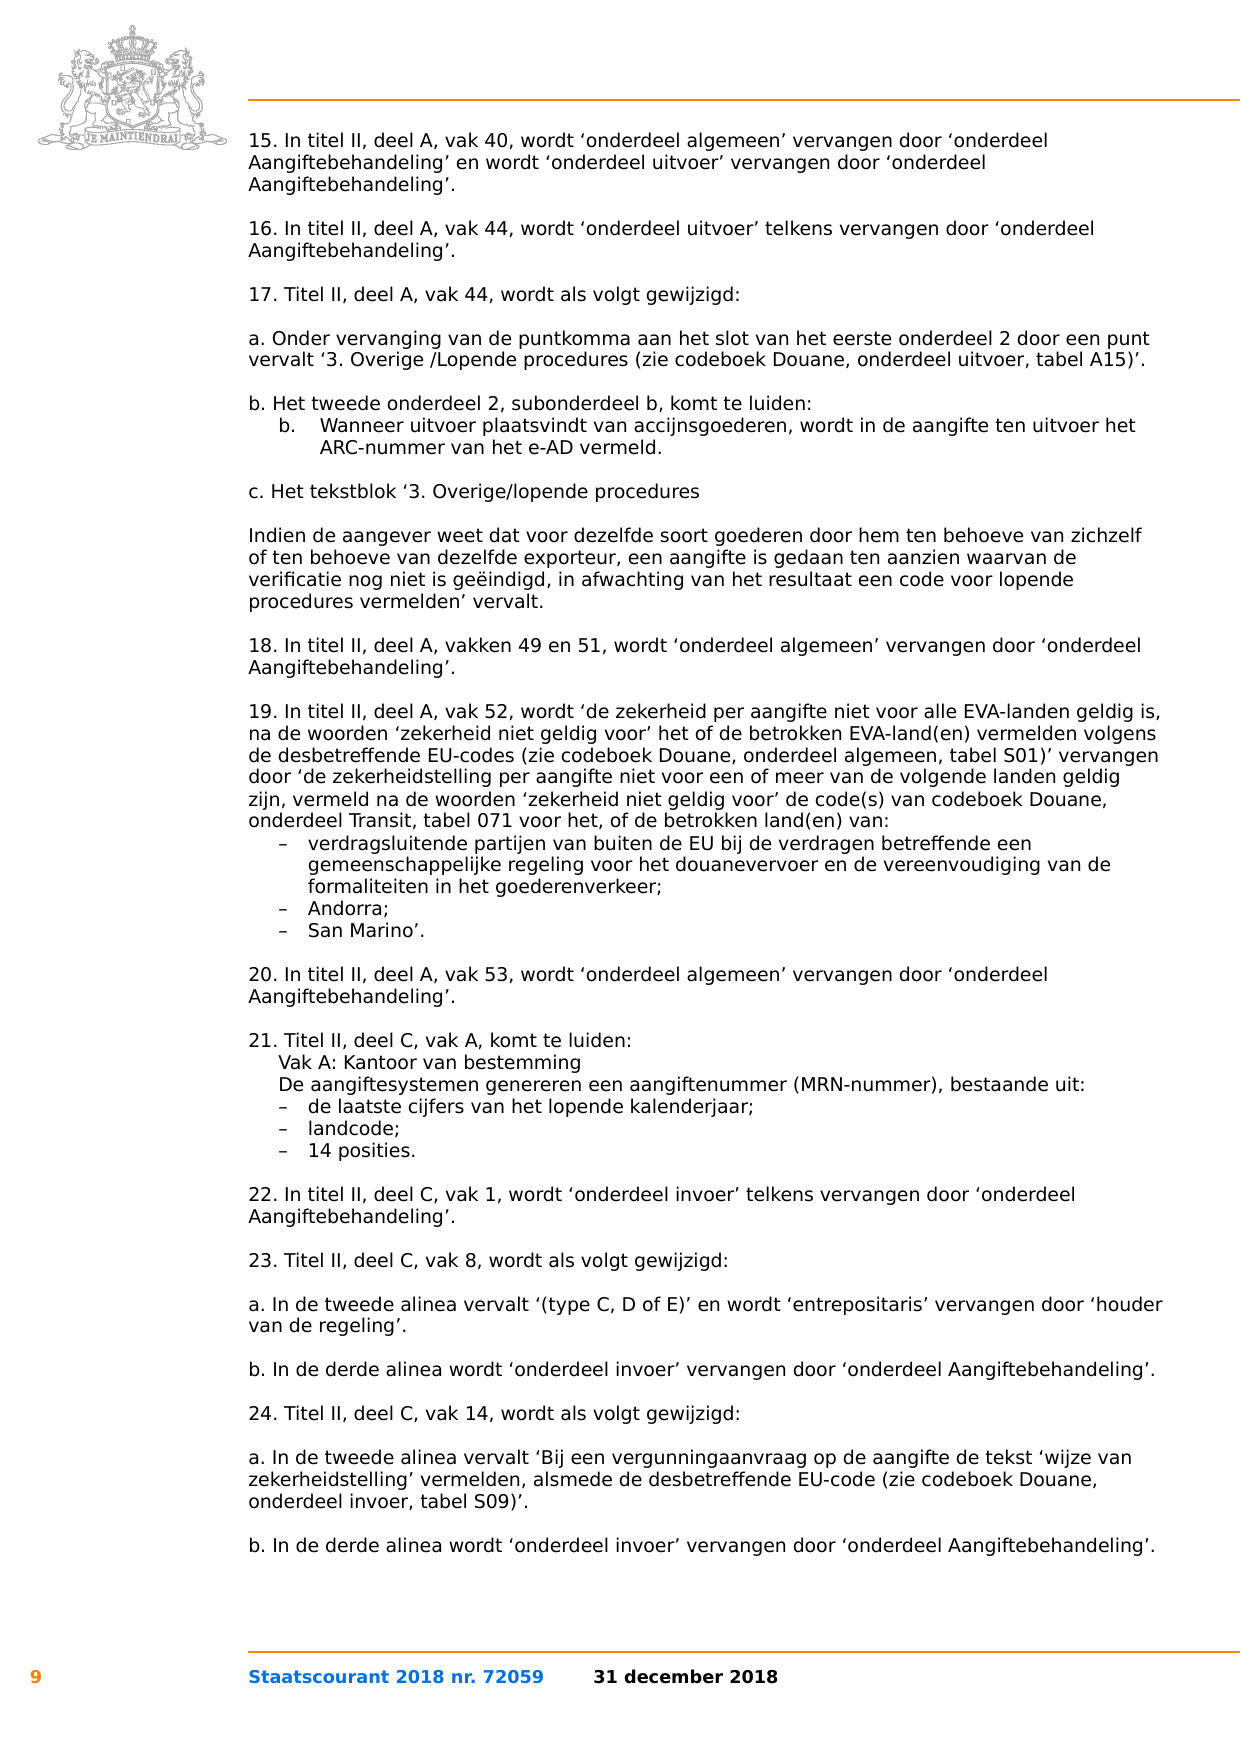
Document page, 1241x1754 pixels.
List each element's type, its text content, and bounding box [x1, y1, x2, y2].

text Vak A: Kantoor van bestemming [278, 1052, 1163, 1074]
text 19. In titel II, deel A, vak 52, wordt ‘de zekerheid per aangifte niet voor alle EVA-landen geldig is, na de woorden ‘zekerheid niet geldig voor’ het of de betrokken EVA-land(en) vermelden volgens de desbetreffende EU-codes (zie codeboek Douane, onderdeel algemeen, tabel S01)’ vervangen door ‘de zekerheidstelling per aangifte niet voor een of meer van de volgende landen geldig zijn, vermeld na de woorden ‘zekerheid niet geldig voor’ de code(s) van codeboek Douane, onderdeel Transit, tabel 071 voor het, of de betrokken land(en) van: [248, 701, 1163, 832]
text b. Wanneer uitvoer plaatsvindt van accijnsgoederen, wordt in de aangifte ten uitvoer het ARC-nummer van het e-AD vermeld. [278, 415, 1163, 459]
text b. In de derde alinea wordt ‘onderdeel invoer’ vervangen door ‘onderdeel Aangiftebehandeling’. [248, 1535, 1163, 1557]
text a. In de tweede alinea vervalt ‘(type C, D of E)’ en wordt ‘entrepositaris’ vervangen door ‘houder van de regeling’. [248, 1293, 1163, 1337]
text b. In de derde alinea wordt ‘onderdeel invoer’ vervangen door ‘onderdeel Aangiftebehandeling’. [248, 1359, 1163, 1381]
text Indien de aangever weet dat voor dezelfde soort goederen door hem ten behoeve van zichzelf of ten behoeve van dezelfde exporteur, een aangifte is gedaan ten aanzien waarvan de verificatie nog niet is geëindigd, in afwachting van het resultaat een code voor lopende procedures vermelden’ vervalt. [248, 525, 1163, 613]
text c. Het tekstblok ‘3. Overige/lopende procedures [248, 481, 1163, 503]
text – Andorra; [278, 898, 1163, 920]
text 18. In titel II, deel A, vakken 49 en 51, wordt ‘onderdeel algemeen’ vervangen door ‘onderdeel Aangiftebehandeling’. [248, 635, 1163, 679]
text – de laatste cijfers van het lopende kalenderjaar; [278, 1096, 1163, 1118]
text – 14 posities. [278, 1140, 1163, 1162]
text 20. In titel II, deel A, vak 53, wordt ‘onderdeel algemeen’ vervangen door ‘onderdeel Aangiftebehandeling’. [248, 964, 1163, 1008]
text 17. Titel II, deel A, vak 44, wordt als volgt gewijzigd: [248, 283, 1163, 306]
text a. In de tweede alinea vervalt ‘Bij een vergunningaanvraag op de aangifte de tekst ‘wijze van zekerheidstelling’ vermelden, alsmede de desbetreffende EU-code (zie codeboek Douane, onderdeel invoer, tabel S09)’. [248, 1447, 1163, 1513]
text – San Marino’. [278, 920, 1163, 942]
text 21. Titel II, deel C, vak A, komt te luiden: [248, 1030, 1163, 1052]
text 22. In titel II, deel C, vak 1, wordt ‘onderdeel invoer’ telkens vervangen door ‘onderdeel Aangiftebehandeling’. [248, 1184, 1163, 1228]
text – landcode; [278, 1118, 1163, 1140]
text 24. Titel II, deel C, vak 14, wordt als volgt gewijzigd: [248, 1403, 1163, 1425]
text – verdragsluitende partijen van buiten de EU bij de verdragen betreffende een gemeenschappelijke regeling voor het douanevervoer en de vereenvoudiging van de formaliteiten in het goederenverkeer; [278, 832, 1163, 898]
text 23. Titel II, deel C, vak 8, wordt als volgt gewijzigd: [248, 1249, 1163, 1272]
text b. Het tweede onderdeel 2, subonderdeel b, komt te luiden: [248, 393, 1163, 415]
picture [38, 25, 227, 150]
text 15. In titel II, deel A, vak 40, wordt ‘onderdeel algemeen’ vervangen door ‘onderdeel Aangiftebehandeling’ en wordt ‘onderdeel uitvoer’ vervangen door ‘onderdeel Aangiftebehandeling’. [248, 130, 1163, 196]
text De aangiftesystemen genereren een aangiftenummer (MRN-nummer), bestaande uit: [278, 1074, 1163, 1096]
text 16. In titel II, deel A, vak 44, wordt ‘onderdeel uitvoer’ telkens vervangen door ‘onderdeel Aangiftebehandeling’. [248, 218, 1163, 262]
text a. Onder vervanging van de puntkomma aan het slot van het eerste onderdeel 2 door een punt vervalt ‘3. Overige /Lopende procedures (zie codeboek Douane, onderdeel uitvoer, tabel A15)’. [248, 327, 1163, 371]
